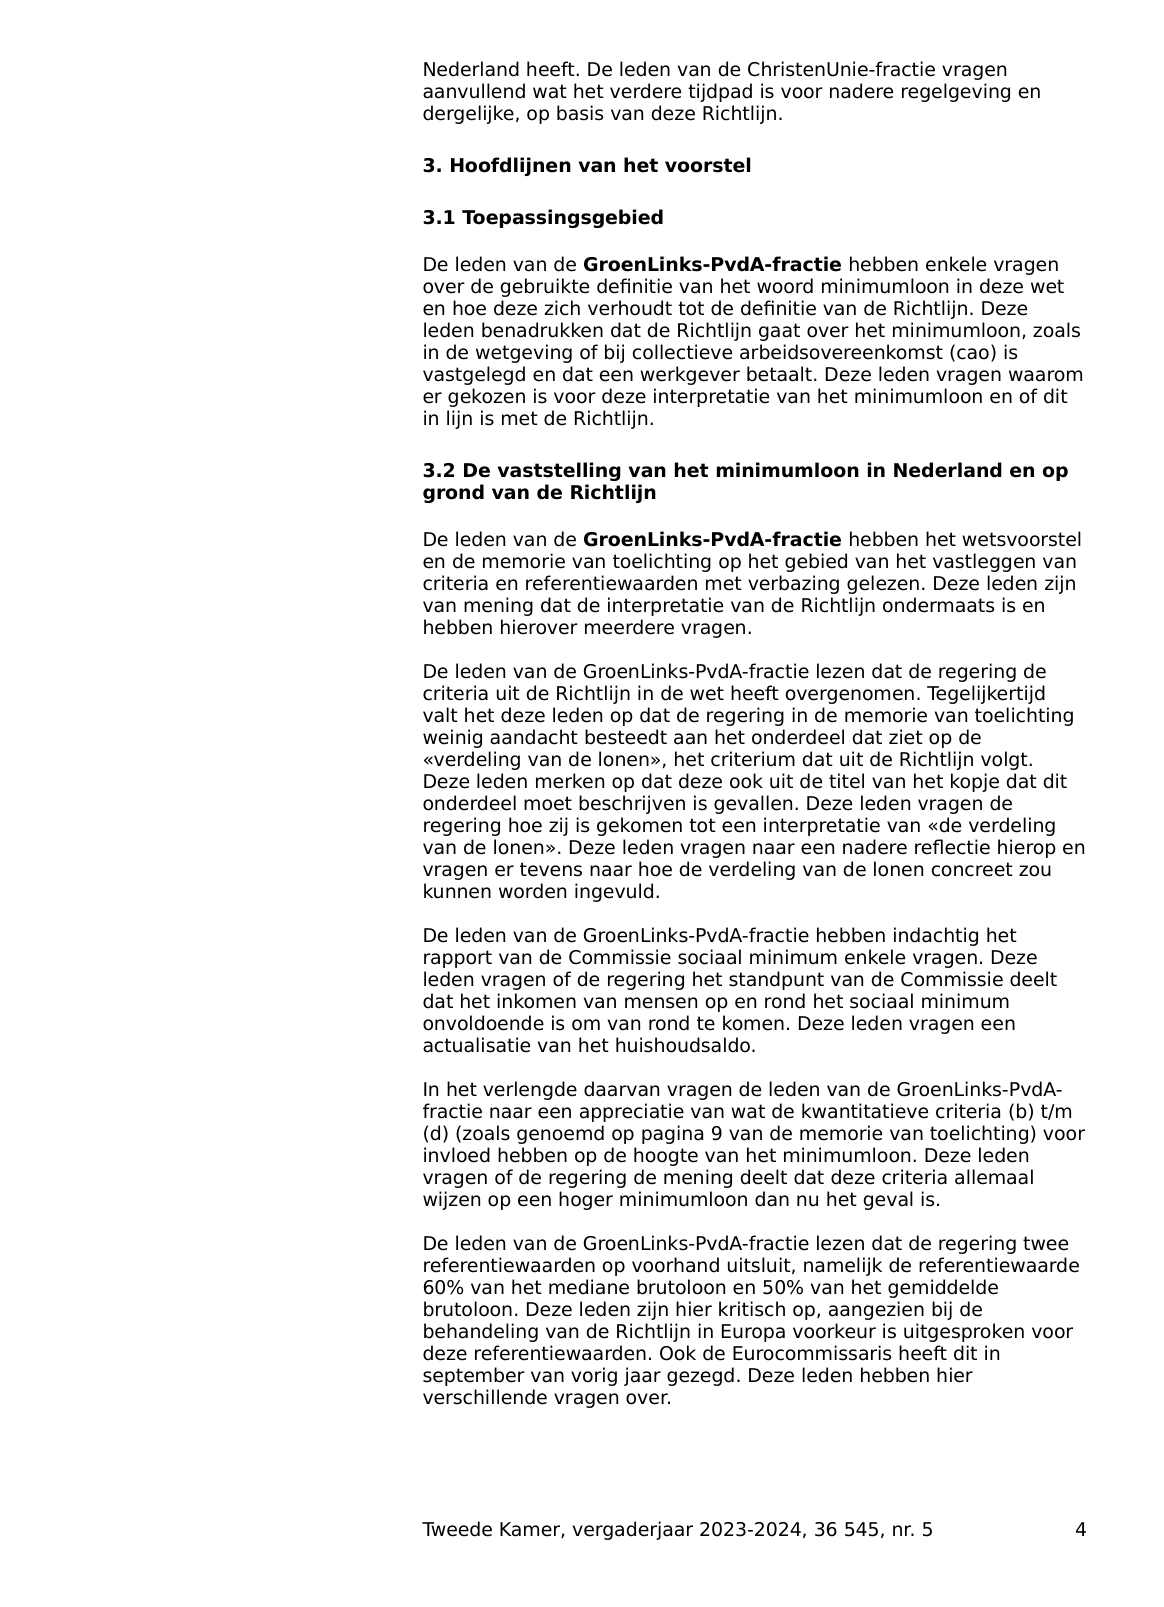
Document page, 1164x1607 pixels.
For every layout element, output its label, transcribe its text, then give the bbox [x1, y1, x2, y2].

text De leden van de GroenLinks-PvdA-fractie hebben enkele vragen over de gebruikte definitie van het woord minimumloon in deze wet en hoe deze zich verhoudt tot de definitie van de Richtlijn. Deze leden benadrukken dat de Richtlijn gaat over het minimumloon, zoals in de wetgeving of bij collectieve arbeidsovereenkomst (cao) is vastgelegd en dat een werkgever betaalt. Deze leden vragen waarom er gekozen is voor deze interpretatie van het minimumloon en of dit in lijn is met de Richtlijn. [422, 254, 1087, 430]
text In het verlengde daarvan vragen de leden van de GroenLinks-PvdA-fractie naar een appreciatie van wat de kwantitatieve criteria (b) t/m (d) (zoals genoemd op pagina 9 van de memorie van toelichting) voor invloed hebben op de hoogte van het minimumloon. Deze leden vragen of de regering de mening deelt dat deze criteria allemaal wijzen op een hoger minimumloon dan nu het geval is. [422, 1079, 1087, 1211]
subtitle 3.2 De vaststelling van het minimumloon in Nederland en op grond van de Richtlijn [422, 460, 1087, 504]
subtitle 3. Hoofdlijnen van het voorstel [422, 155, 1087, 177]
subtitle 3.1 Toepassingsgebied [422, 207, 1087, 229]
text De leden van de GroenLinks-PvdA-fractie lezen dat de regering de criteria uit de Richtlijn in de wet heeft overgenomen. Tegelijkertijd valt het deze leden op dat de regering in de memorie van toelichting weinig aandacht besteedt aan het onderdeel dat ziet op de «verdeling van de lonen», het criterium dat uit de Richtlijn volgt. Deze leden merken op dat deze ook uit de titel van het kopje dat dit onderdeel moet beschrijven is gevallen. Deze leden vragen de regering hoe zij is gekomen tot een interpretatie van «de verdeling van de lonen». Deze leden vragen naar een nadere reflectie hierop en vragen er tevens naar hoe de verdeling van de lonen concreet zou kunnen worden ingevuld. [422, 661, 1087, 903]
text Nederland heeft. De leden van de ChristenUnie-fractie vragen aanvullend wat het verdere tijdpad is voor nadere regelgeving en dergelijke, op basis van deze Richtlijn. [422, 59, 1087, 125]
text De leden van de GroenLinks-PvdA-fractie lezen dat de regering twee referentiewaarden op voorhand uitsluit, namelijk de referentiewaarde 60% van het mediane brutoloon en 50% van het gemiddelde brutoloon. Deze leden zijn hier kritisch op, aangezien bij de behandeling van de Richtlijn in Europa voorkeur is uitgesproken voor deze referentiewaarden. Ook de Eurocommissaris heeft dit in september van vorig jaar gezegd. Deze leden hebben hier verschillende vragen over. [422, 1233, 1087, 1409]
text De leden van de GroenLinks-PvdA-fractie hebben het wetsvoorstel en de memorie van toelichting op het gebied van het vastleggen van criteria en referentiewaarden met verbazing gelezen. Deze leden zijn van mening dat de interpretatie van de Richtlijn ondermaats is en hebben hierover meerdere vragen. [422, 529, 1087, 639]
text De leden van de GroenLinks-PvdA-fractie hebben indachtig het rapport van de Commissie sociaal minimum enkele vragen. Deze leden vragen of de regering het standpunt van de Commissie deelt dat het inkomen van mensen op en rond het sociaal minimum onvoldoende is om van rond te komen. Deze leden vragen een actualisatie van het huishoudsaldo. [422, 925, 1087, 1057]
